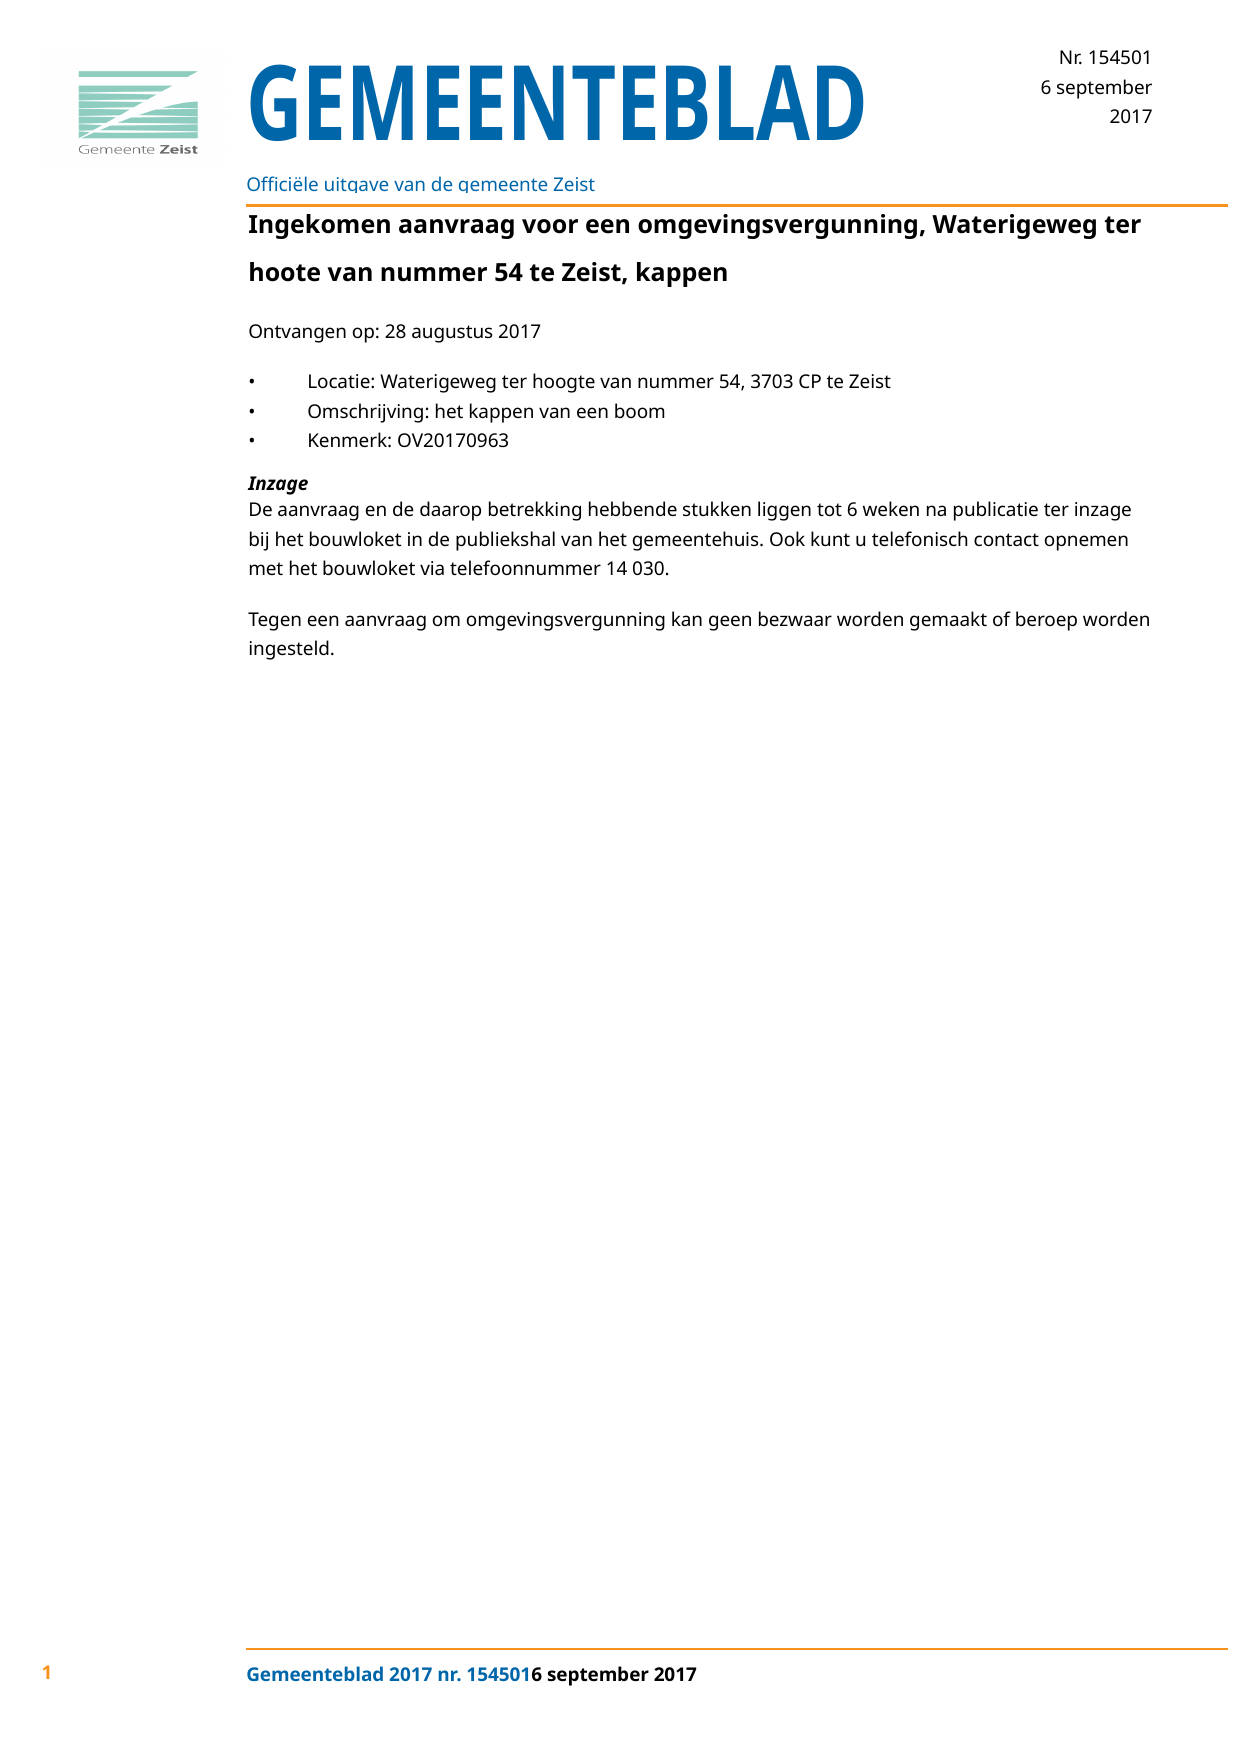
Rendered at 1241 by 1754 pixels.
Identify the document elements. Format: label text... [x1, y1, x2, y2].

list Locatie: Waterigeweg ter hoogte van nummer 54, 3703 CP te Zeist [248, 368, 1152, 394]
text Inzage [248, 471, 1152, 496]
text Tegen een aanvraag om omgevingsvergunning kan geen bezwaar worden gemaakt of beroep worden ingesteld. [248, 606, 1152, 661]
picture [41, 47, 231, 172]
text De aanvraag en de daarop betrekking hebbende stukken liggen tot 6 weken na publicatie ter inzage bij het bouwloket in de publiekshal van het gemeentehuis. Ook kunt u telefonisch contact opnemen met het bouwloket via telefoonnummer 14 030. [248, 496, 1152, 581]
text Ingekomen aanvraag voor een omgevingsvergunning, Waterigeweg ter hoote van nummer 54 te Zeist, kappen [248, 207, 1152, 288]
list Omschrijving: het kappen van een boom [248, 398, 1152, 424]
list Kenmerk: OV20170963 [248, 427, 1152, 453]
text Ontvangen op: 28 augustus 2017 [248, 318, 1152, 344]
